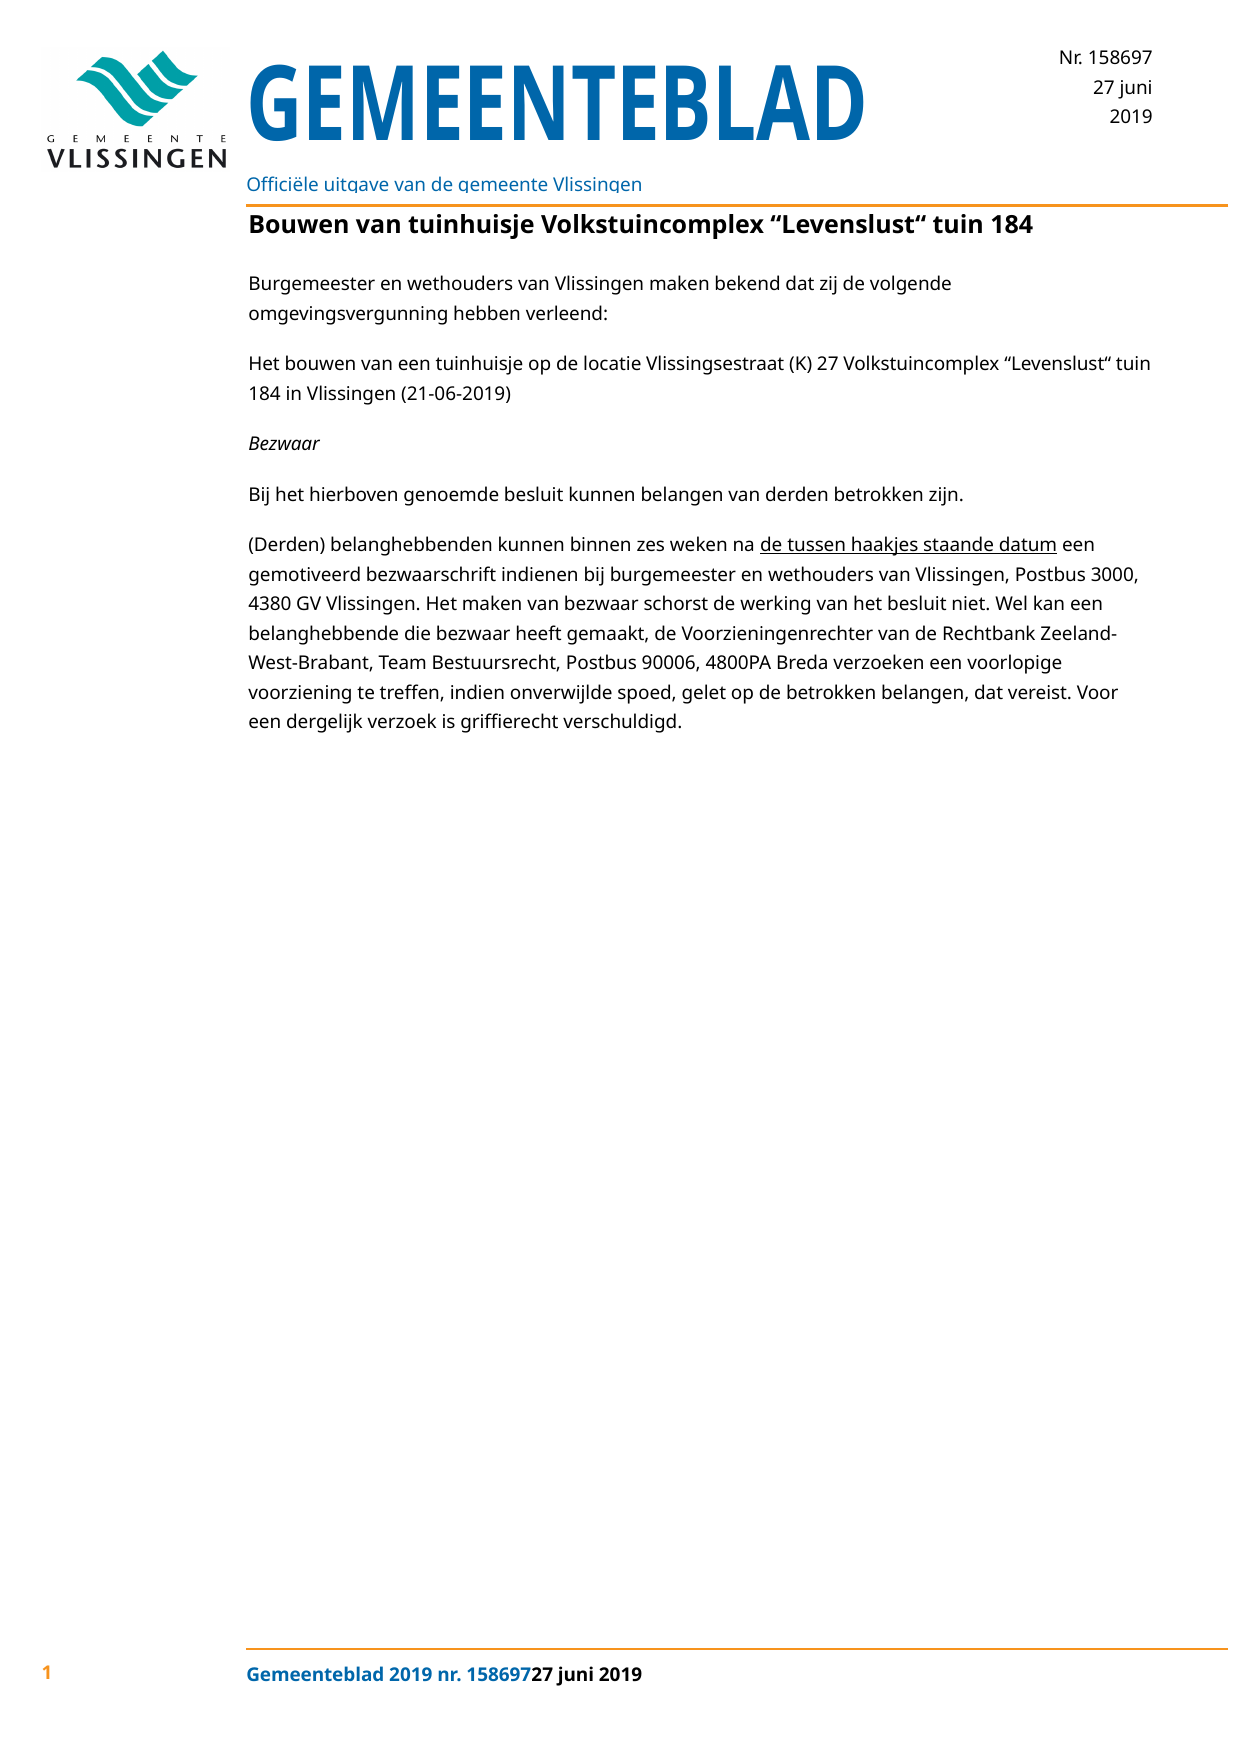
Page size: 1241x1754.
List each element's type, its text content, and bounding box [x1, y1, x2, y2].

text (Derden) belanghebbenden kunnen binnen zes weken na de tussen haakjes staande datum een gemotiveerd bezwaarschrift indienen bij burgemeester en wethouders van Vlissingen, Postbus 3000, 4380 GV Vlissingen. Het maken van bezwaar schorst de werking van het besluit niet. Wel kan een belanghebbende die bezwaar heeft gemaakt, de Voorzieningenrechter van de Rechtbank Zeeland-West-Brabant, Team Bestuursrecht, Postbus 90006, 4800PA Breda verzoeken een voorlopige voorziening te treffen, indien onverwijlde spoed, gelet op de betrokken belangen, dat vereist. Voor een dergelijk verzoek is griffierecht verschuldigd. [248, 531, 1152, 734]
text Bij het hierboven genoemde besluit kunnen belangen van derden betrokken zijn. [248, 481, 1152, 506]
text Bouwen van tuinhuisje Volkstuincomplex “Levenslust“ tuin 184 [248, 207, 1152, 241]
picture [41, 47, 231, 172]
text Het bouwen van een tuinhuisje op de locatie Vlissingsestraat (K) 27 Volkstuincomplex “Levenslust“ tuin 184 in Vlissingen (21-06-2019) [248, 350, 1152, 406]
text Burgemeester en wethouders van Vlissingen maken bekend dat zij de volgende omgevingsvergunning hebben verleend: [248, 270, 1152, 326]
text Bezwaar [248, 430, 1152, 456]
